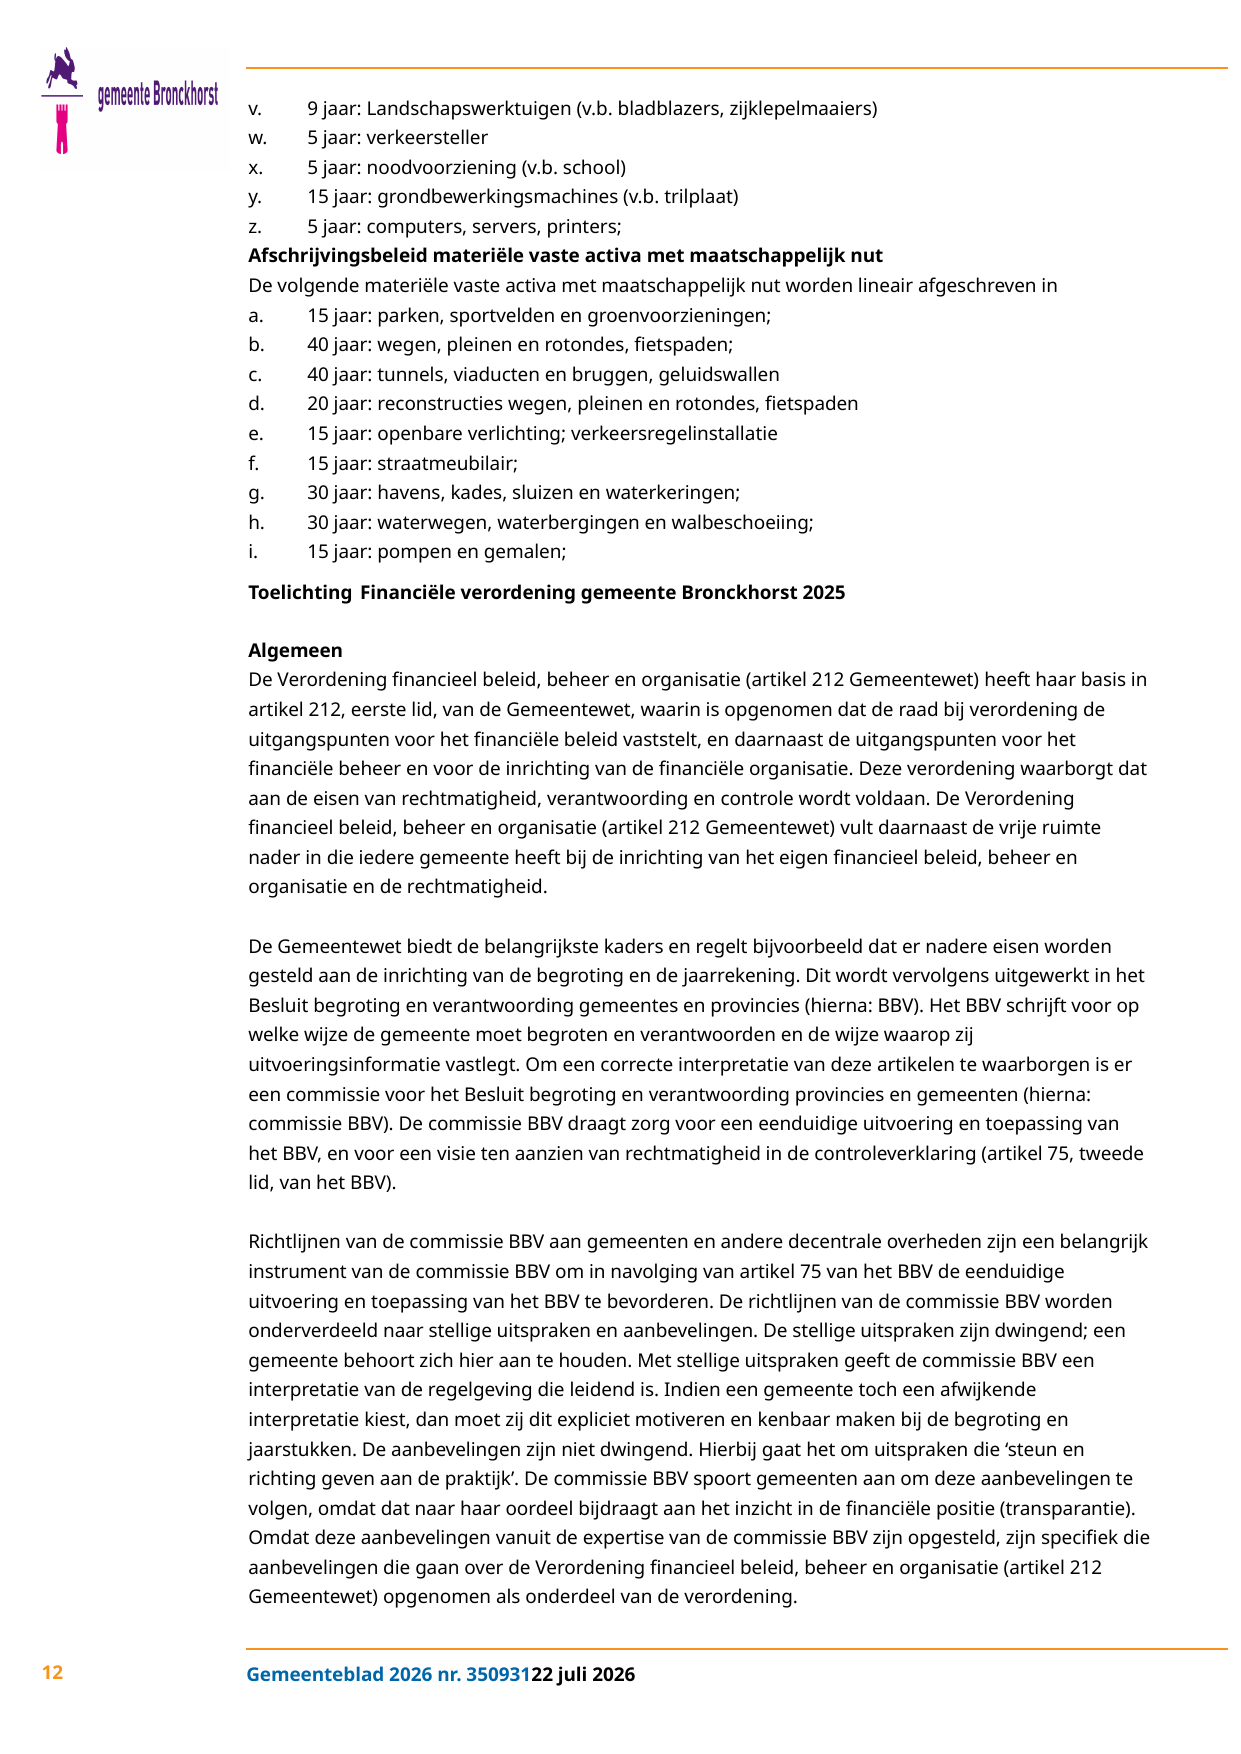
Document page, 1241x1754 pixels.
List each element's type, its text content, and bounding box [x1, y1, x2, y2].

list 20 jaar: reconstructies wegen, pleinen en rotondes, fietspaden [248, 391, 1152, 416]
text Algemeen [248, 637, 1152, 663]
list 15 jaar: straatmeubilair; [248, 450, 1152, 476]
list 30 jaar: waterwegen, waterbergingen en walbeschoeiing; [248, 509, 1152, 535]
picture [41, 47, 231, 172]
text Afschrijvingsbeleid materiële vaste activa met maatschappelijk nut [248, 243, 1152, 268]
list 30 jaar: havens, kades, sluizen en waterkeringen; [248, 479, 1152, 505]
list 15 jaar: grondbewerkingsmachines (v.b. trilplaat) [248, 183, 1152, 209]
list 15 jaar: parken, sportvelden en groenvoorzieningen; [248, 302, 1152, 328]
text Richtlijnen van de commissie BBV aan gemeenten en andere decentrale overheden zijn een belangrijk instrument van de commissie BBV om in navolging van artikel 75 van het BBV de eenduidige uitvoering en toepassing van het BBV te bevorderen. De richtlijnen van de commissie BBV worden onderverdeeld naar stellige uitspraken en aanbevelingen. De stellige uitspraken zijn dwingend; een gemeente behoort zich hier aan te houden. Met stellige uitspraken geeft de commissie BBV een interpretatie van de regelgeving die leidend is. Indien een gemeente toch een afwijkende interpretatie kiest, dan moet zij dit expliciet motiveren en kenbaar maken bij de begroting en jaarstukken. De aanbevelingen zijn niet dwingend. Hierbij gaat het om uitspraken die ‘steun en richting geven aan de praktijk’. De commissie BBV spoort gemeenten aan om deze aanbevelingen te volgen, omdat dat naar haar oordeel bijdraagt aan het inzicht in de financiële positie (transparantie). Omdat deze aanbevelingen vanuit de expertise van de commissie BBV zijn opgesteld, zijn specifiek die aanbevelingen die gaan over de Verordening financieel beleid, beheer en organisatie (artikel 212 Gemeentewet) opgenomen als onderdeel van de verordening. [248, 1229, 1152, 1609]
text De Gemeentewet biedt de belangrijkste kaders en regelt bijvoorbeeld dat er nadere eisen worden gesteld aan de inrichting van de begroting en de jaarrekening. Dit wordt vervolgens uitgewerkt in het Besluit begroting en verantwoording gemeentes en provincies (hierna: BBV). Het BBV schrijft voor op welke wijze de gemeente moet begroten en verantwoorden en de wijze waarop zij uitvoeringsinformatie vastlegt. Om een correcte interpretatie van deze artikelen te waarborgen is er een commissie voor het Besluit begroting en verantwoording provincies en gemeenten (hierna: commissie BBV). De commissie BBV draagt zorg voor een eenduidige uitvoering en toepassing van het BBV, en voor een visie ten aanzien van rechtmatigheid in de controleverklaring (artikel 75, tweede lid, van het BBV). [248, 933, 1152, 1195]
list 5 jaar: computers, servers, printers; [248, 213, 1152, 239]
text Toelichting Financiële verordening gemeente Bronckhorst 2025 [248, 568, 1152, 608]
list 15 jaar: pompen en gemalen; [248, 538, 1152, 564]
list 40 jaar: tunnels, viaducten en bruggen, geluidswallen [248, 361, 1152, 387]
text De Verordening financieel beleid, beheer en organisatie (artikel 212 Gemeentewet) heeft haar basis in artikel 212, eerste lid, van de Gemeentewet, waarin is opgenomen dat de raad bij verordening de uitgangspunten voor het financiële beleid vaststelt, en daarnaast de uitgangspunten voor het financiële beheer en voor de inrichting van de financiële organisatie. Deze verordening waarborgt dat aan de eisen van rechtmatigheid, verantwoording en controle wordt voldaan. De Verordening financieel beleid, beheer en organisatie (artikel 212 Gemeentewet) vult daarnaast de vrije ruimte nader in die iedere gemeente heeft bij de inrichting van het eigen financieel beleid, beheer en organisatie en de rechtmatigheid. [248, 667, 1152, 899]
list 9 jaar: Landschapswerktuigen (v.b. bladblazers, zijklepelmaaiers) [248, 95, 1152, 121]
list 5 jaar: verkeersteller [248, 124, 1152, 150]
text De volgende materiële vaste activa met maatschappelijk nut worden lineair afgeschreven in [248, 272, 1152, 298]
list 40 jaar: wegen, pleinen en rotondes, fietspaden; [248, 331, 1152, 357]
list 15 jaar: openbare verlichting; verkeersregelinstallatie [248, 420, 1152, 446]
list 5 jaar: noodvoorziening (v.b. school) [248, 154, 1152, 180]
